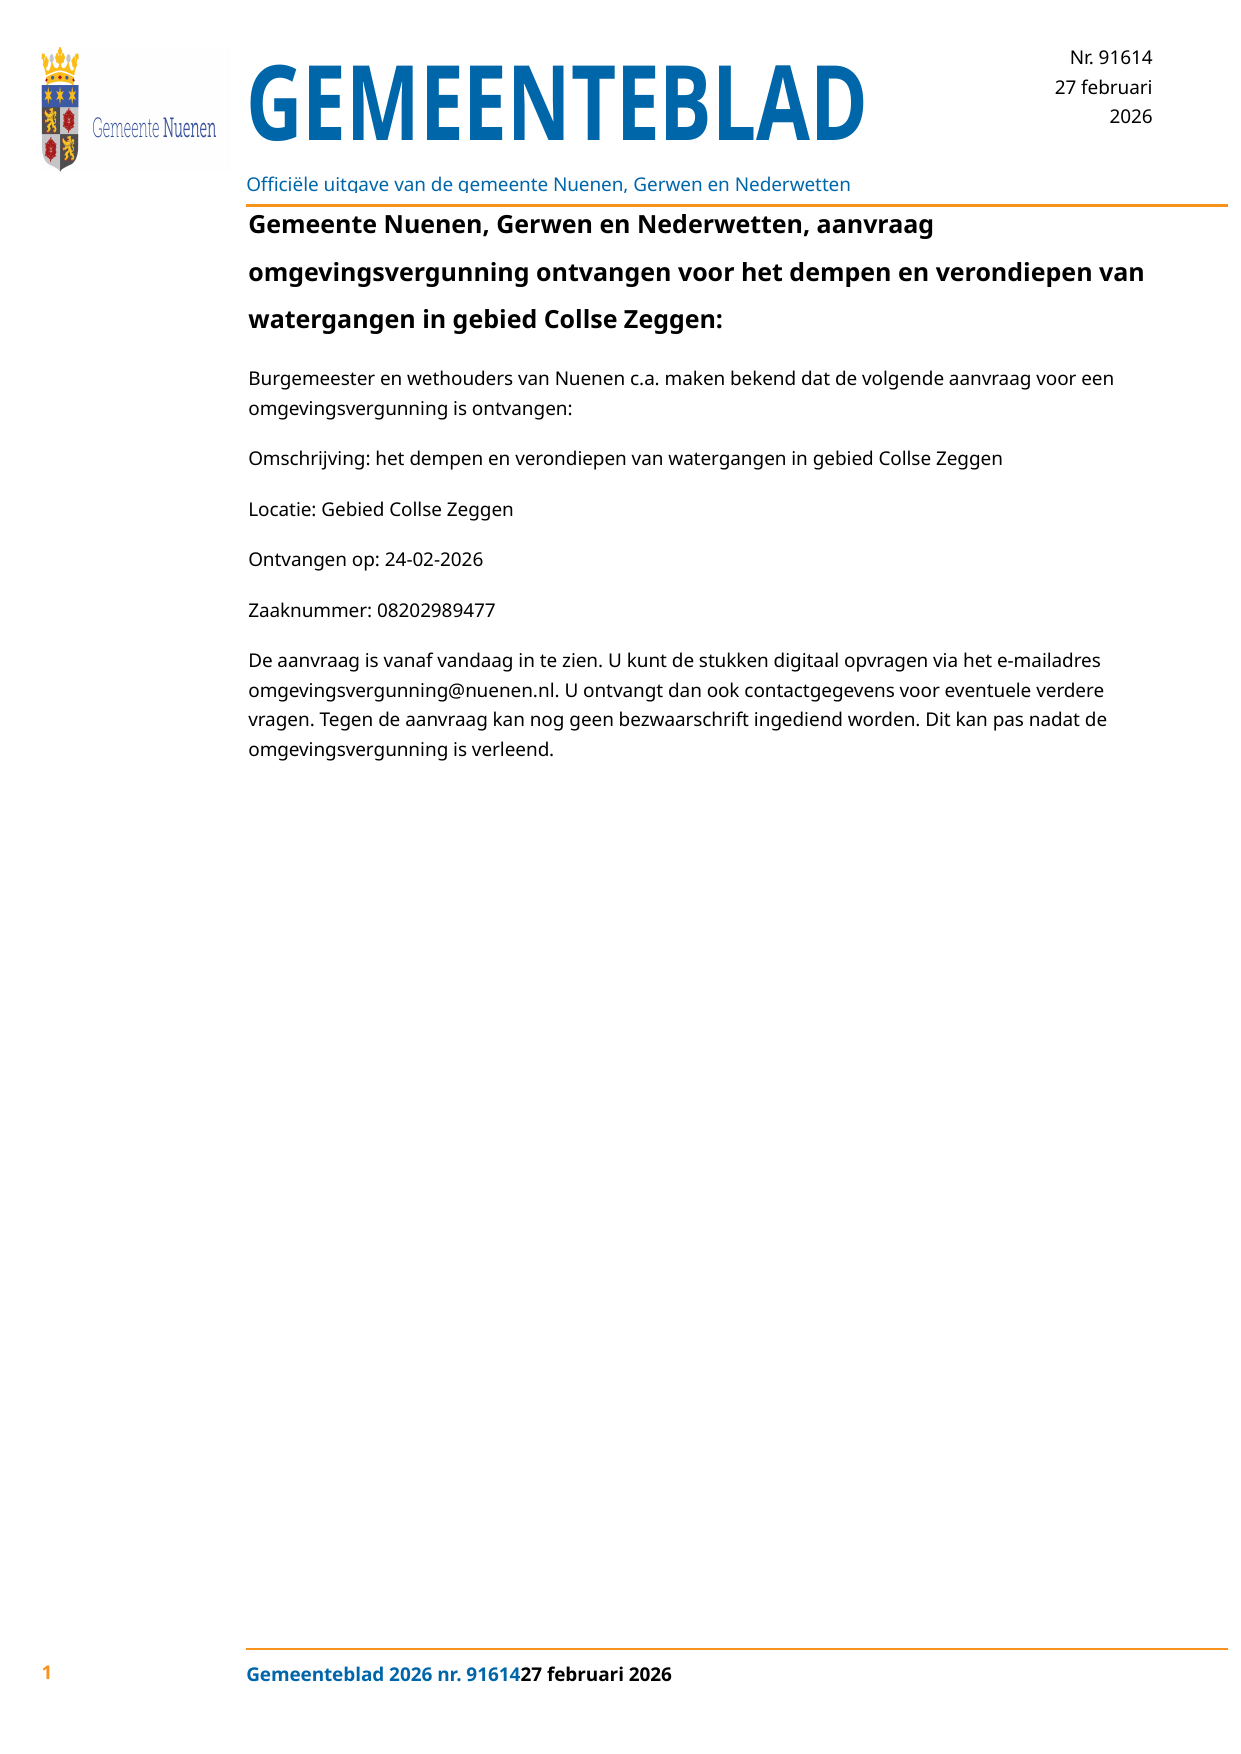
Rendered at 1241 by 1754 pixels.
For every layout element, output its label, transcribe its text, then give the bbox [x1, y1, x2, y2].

text Ontvangen op: 24-02-2026 [248, 546, 1152, 572]
text Burgemeester en wethouders van Nuenen c.a. maken bekend dat de volgende aanvraag voor een omgevingsvergunning is ontvangen: [248, 366, 1152, 421]
text Locatie: Gebied Collse Zeggen [248, 496, 1152, 522]
picture [41, 47, 231, 172]
text Zaaknummer: 08202989477 [248, 597, 1152, 622]
text Gemeente Nuenen, Gerwen en Nederwetten, aanvraag omgevingsvergunning ontvangen voor het dempen en verondiepen van watergangen in gebied Collse Zeggen: [248, 207, 1152, 336]
text Omschrijving: het dempen en verondiepen van watergangen in gebied Collse Zeggen [248, 446, 1152, 471]
text De aanvraag is vanaf vandaag in te zien. U kunt de stukken digitaal opvragen via het e-mailadres omgevingsvergunning@nuenen.nl. U ontvangt dan ook contactgegevens voor eventuele verdere vragen. Tegen de aanvraag kan nog geen bezwaarschrift ingediend worden. Dit kan pas nadat de omgevingsvergunning is verleend. [248, 647, 1152, 762]
